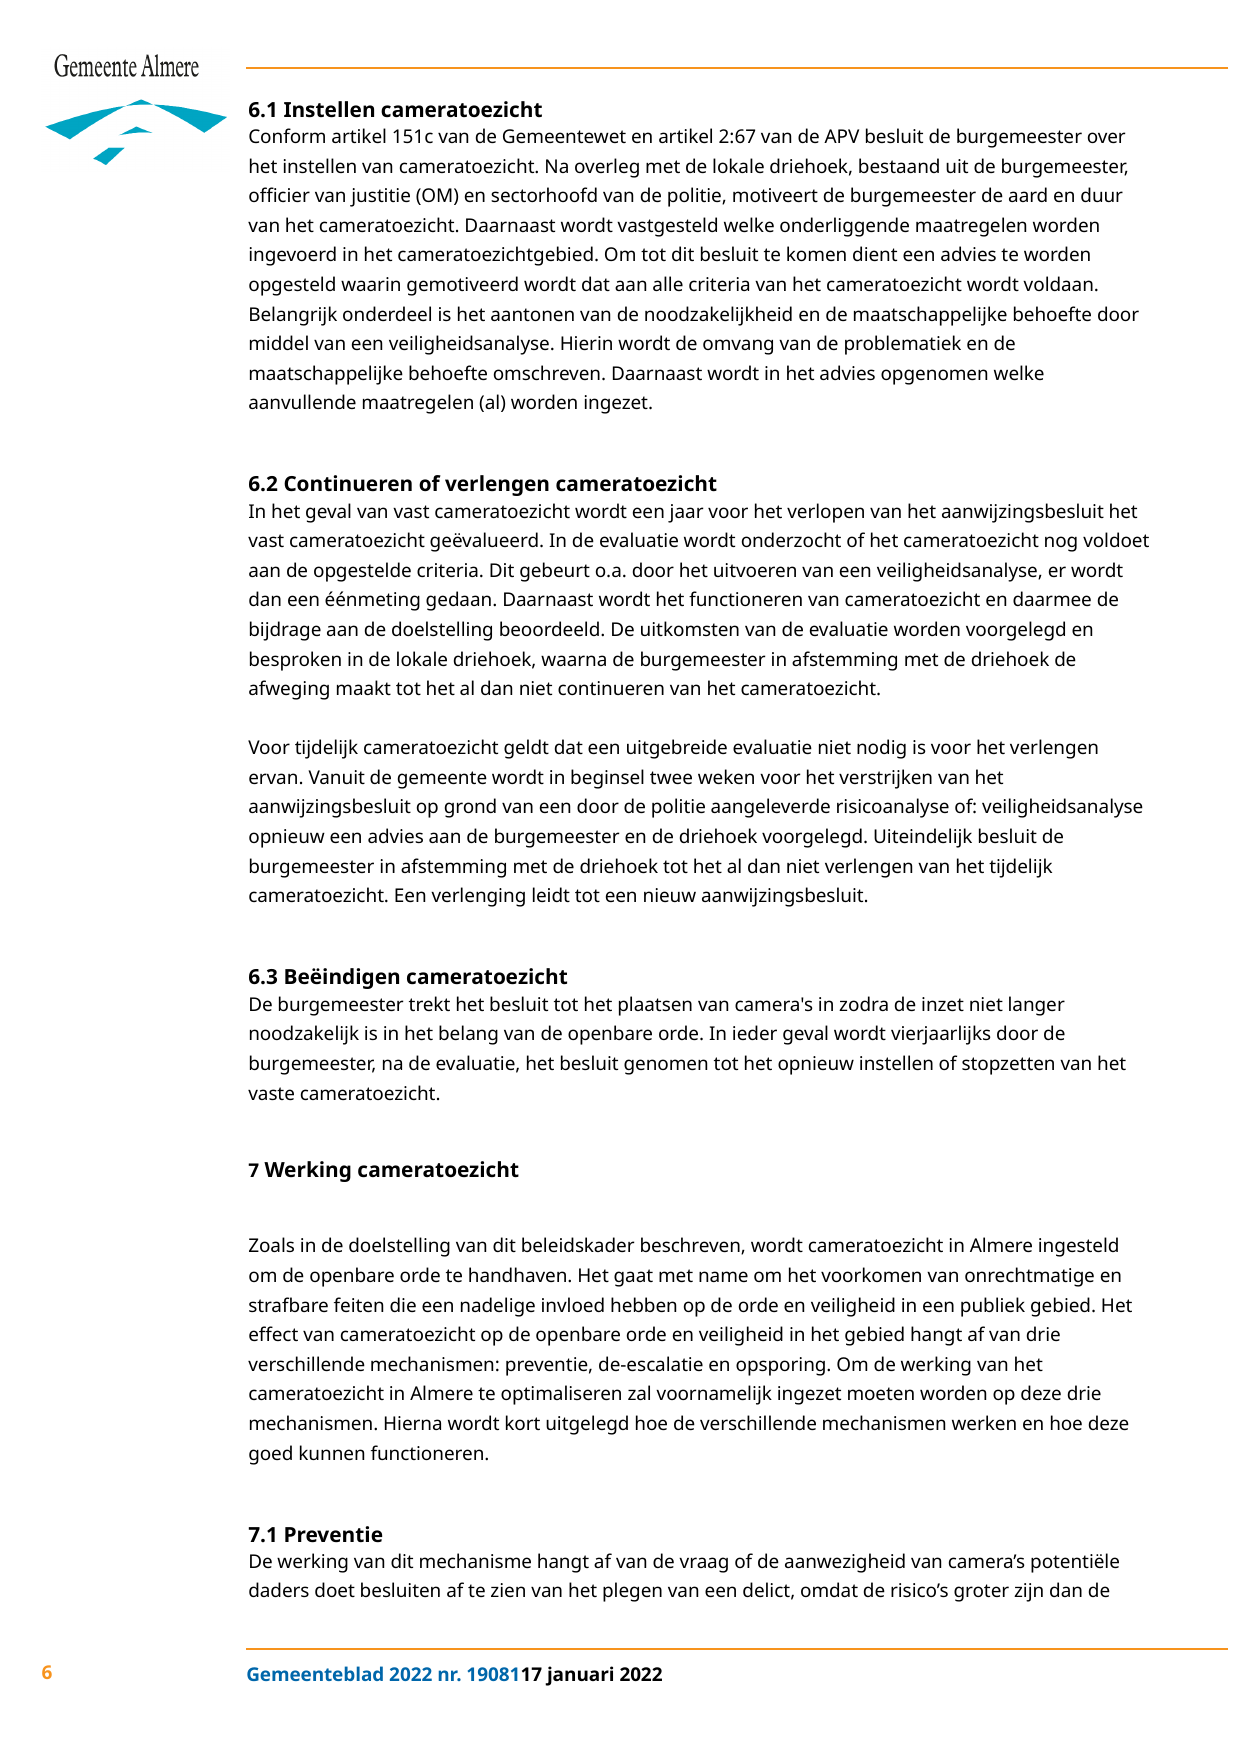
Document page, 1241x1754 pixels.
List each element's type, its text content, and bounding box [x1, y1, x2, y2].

text Conform artikel 151c van de Gemeentewet en artikel 2:67 van de APV besluit de burgemeester over het instellen van cameratoezicht. Na overleg met de lokale driehoek, bestaand uit de burgemeester, officier van justitie (OM) en sectorhoofd van de politie, motiveert de burgemeester de aard en duur van het cameratoezicht. Daarnaast wordt vastgesteld welke onderliggende maatregelen worden ingevoerd in het cameratoezichtgebied. Om tot dit besluit te komen dient een advies te worden opgesteld waarin gemotiveerd wordt dat aan alle criteria van het cameratoezicht wordt voldaan. Belangrijk onderdeel is het aantonen van de noodzakelijkheid en de maatschappelijke behoefte door middel van een veiligheidsanalyse. Hierin wordt de omvang van de problematiek en de maatschappelijke behoefte omschreven. Daarnaast wordt in het advies opgenomen welke aanvullende maatregelen (al) worden ingezet. [248, 123, 1152, 415]
text In het geval van vast cameratoezicht wordt een jaar voor het verlopen van het aanwijzingsbesluit het vast cameratoezicht geëvalueerd. In de evaluatie wordt onderzocht of het cameratoezicht nog voldoet aan de opgestelde criteria. Dit gebeurt o.a. door het uitvoeren van een veiligheidsanalyse, er wordt dan een éénmeting gedaan. Daarnaast wordt het functioneren van cameratoezicht en daarmee de bijdrage aan de doelstelling beoordeeld. De uitkomsten van de evaluatie worden voorgelegd en besproken in de lokale driehoek, waarna de burgemeester in afstemming met de driehoek de afweging maakt tot het al dan niet continueren van het cameratoezicht. [248, 498, 1152, 701]
text Voor tijdelijk cameratoezicht geldt dat een uitgebreide evaluatie niet nodig is voor het verlengen ervan. Vanuit de gemeente wordt in beginsel twee weken voor het verstrijken van het aanwijzingsbesluit op grond van een door de politie aangeleverde risicoanalyse of: veiligheidsanalyse opnieuw een advies aan de burgemeester en de driehoek voorgelegd. Uiteindelijk besluit de burgemeester in afstemming met de driehoek tot het al dan niet verlengen van het tijdelijk cameratoezicht. Een verlenging leidt tot een nieuw aanwijzingsbesluit. [248, 734, 1152, 908]
text 7 Werking cameratoezicht [248, 1155, 1152, 1183]
text De werking van dit mechanisme hangt af van de vraag of de aanwezigheid van camera’s potentiële daders doet besluiten af te zien van het plegen van een delict, omdat de risico’s groter zijn dan de [248, 1548, 1152, 1603]
text 6.3 Beëindigen cameratoezicht [248, 962, 1152, 991]
text 7.1 Preventie [248, 1520, 1152, 1548]
picture [41, 47, 231, 172]
text De burgemeester trekt het besluit tot het plaatsen van camera's in zodra de inzet niet langer noodzakelijk is in het belang van de openbare orde. In ieder geval wordt vierjaarlijks door de burgemeester, na de evaluatie, het besluit genomen tot het opnieuw instellen of stopzetten van het vaste cameratoezicht. [248, 991, 1152, 1105]
text Zoals in de doelstelling van dit beleidskader beschreven, wordt cameratoezicht in Almere ingesteld om de openbare orde te handhaven. Het gaat met name om het voorkomen van onrechtmatige en strafbare feiten die een nadelige invloed hebben op de orde en veiligheid in een publiek gebied. Het effect van cameratoezicht op de openbare orde en veiligheid in het gebied hangt af van drie verschillende mechanismen: preventie, de-escalatie en opsporing. Om de werking van het cameratoezicht in Almere te optimaliseren zal voornamelijk ingezet moeten worden op deze drie mechanismen. Hierna wordt kort uitgelegd hoe de verschillende mechanismen werken en hoe deze goed kunnen functioneren. [248, 1233, 1152, 1465]
text 6.2 Continueren of verlengen cameratoezicht [248, 469, 1152, 498]
text 6.1 Instellen cameratoezicht [248, 95, 1152, 123]
